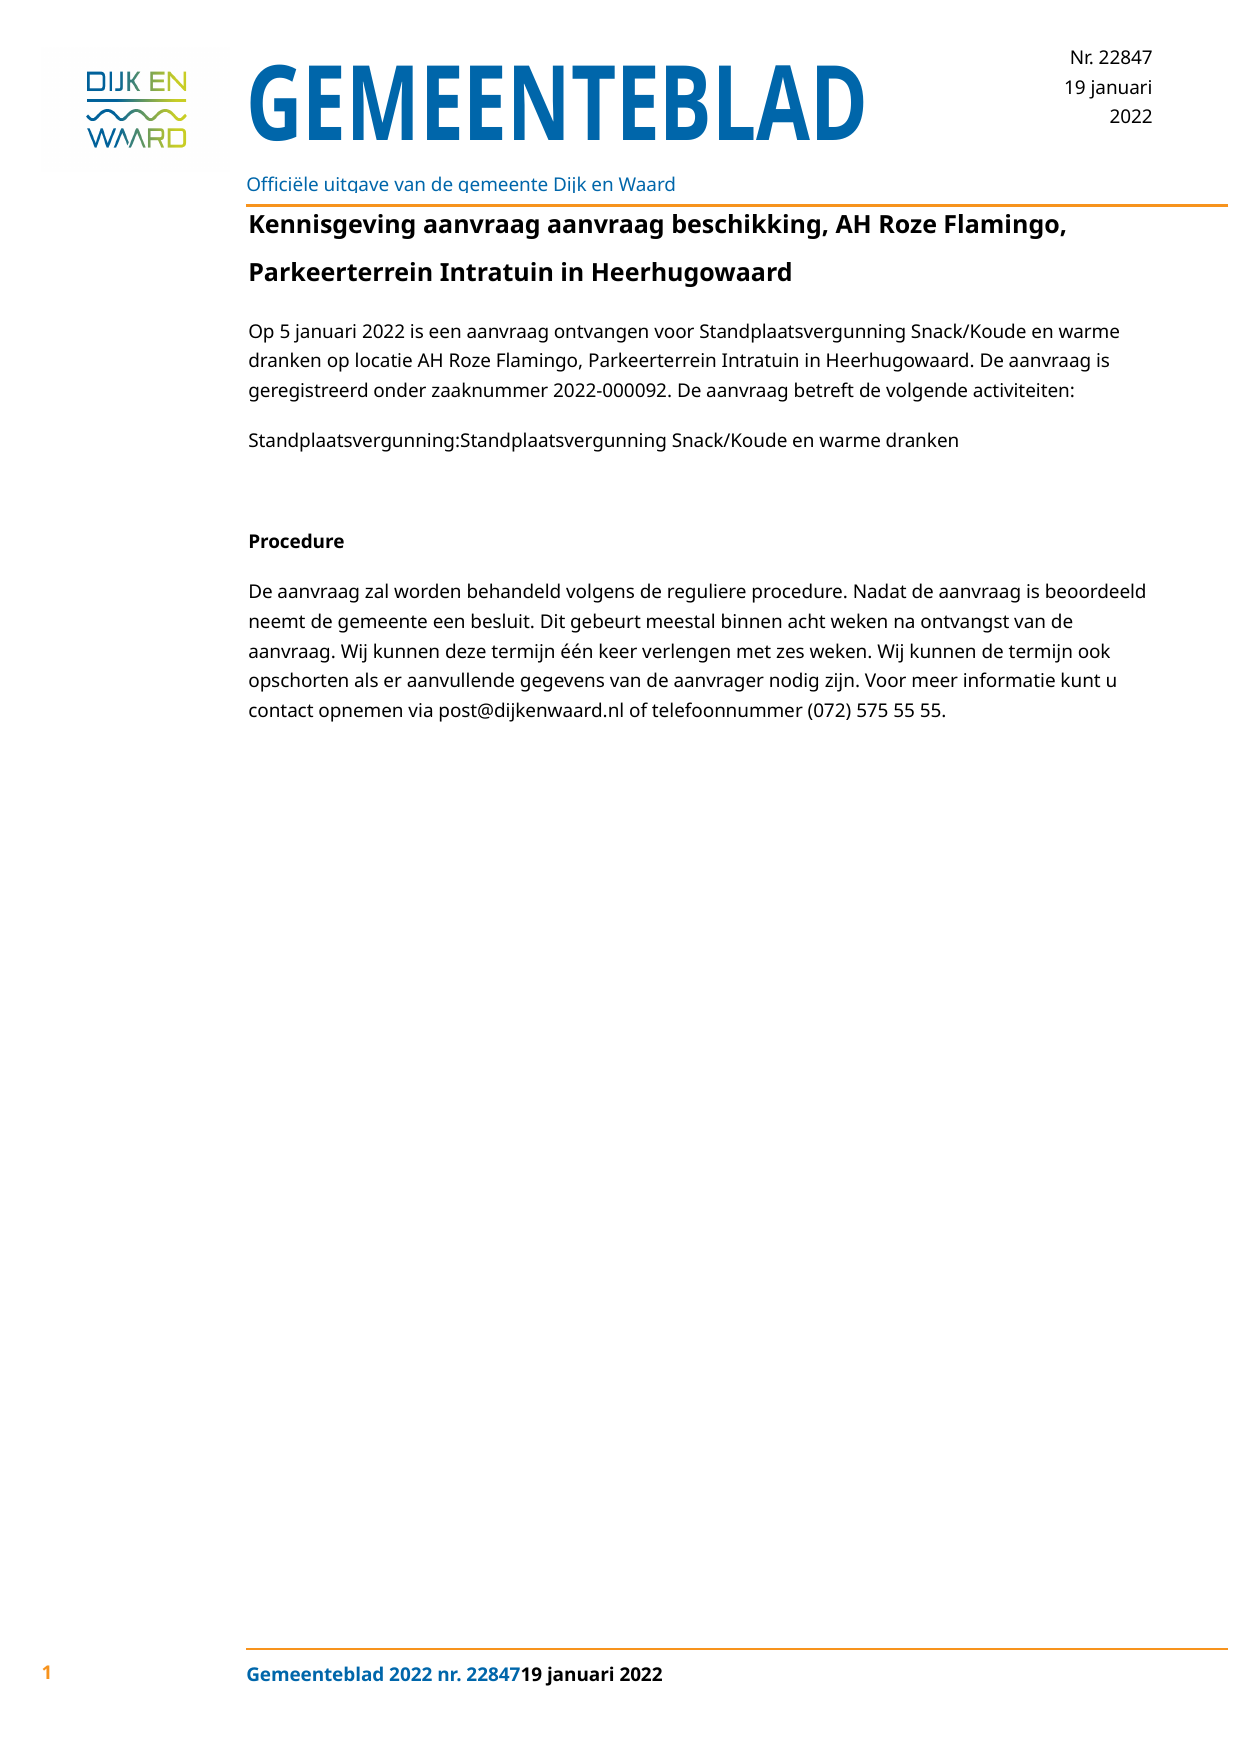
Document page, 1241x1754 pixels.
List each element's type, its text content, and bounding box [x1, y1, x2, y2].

picture [41, 47, 231, 172]
text Kennisgeving aanvraag aanvraag beschikking, AH Roze Flamingo, Parkeerterrein Intratuin in Heerhugowaard [248, 207, 1152, 288]
text Standplaatsvergunning:Standplaatsvergunning Snack/Koude en warme dranken [248, 427, 1152, 453]
text Op 5 januari 2022 is een aanvraag ontvangen voor Standplaatsvergunning Snack/Koude en warme dranken op locatie AH Roze Flamingo, Parkeerterrein Intratuin in Heerhugowaard. De aanvraag is geregistreerd onder zaaknummer 2022-000092. De aanvraag betreft de volgende activiteiten: [248, 318, 1152, 403]
text De aanvraag zal worden behandeld volgens de reguliere procedure. Nadat de aanvraag is beoordeeld neemt de gemeente een besluit. Dit gebeurt meestal binnen acht weken na ontvangst van de aanvraag. Wij kunnen deze termijn één keer verlengen met zes weken. Wij kunnen de termijn ook opschorten als er aanvullende gegevens van de aanvrager nodig zijn. Voor meer informatie kunt u contact opnemen via post@dijkenwaard.nl of telefoonnummer (072) 575 55 55. [248, 579, 1152, 723]
text Procedure [248, 528, 1152, 554]
